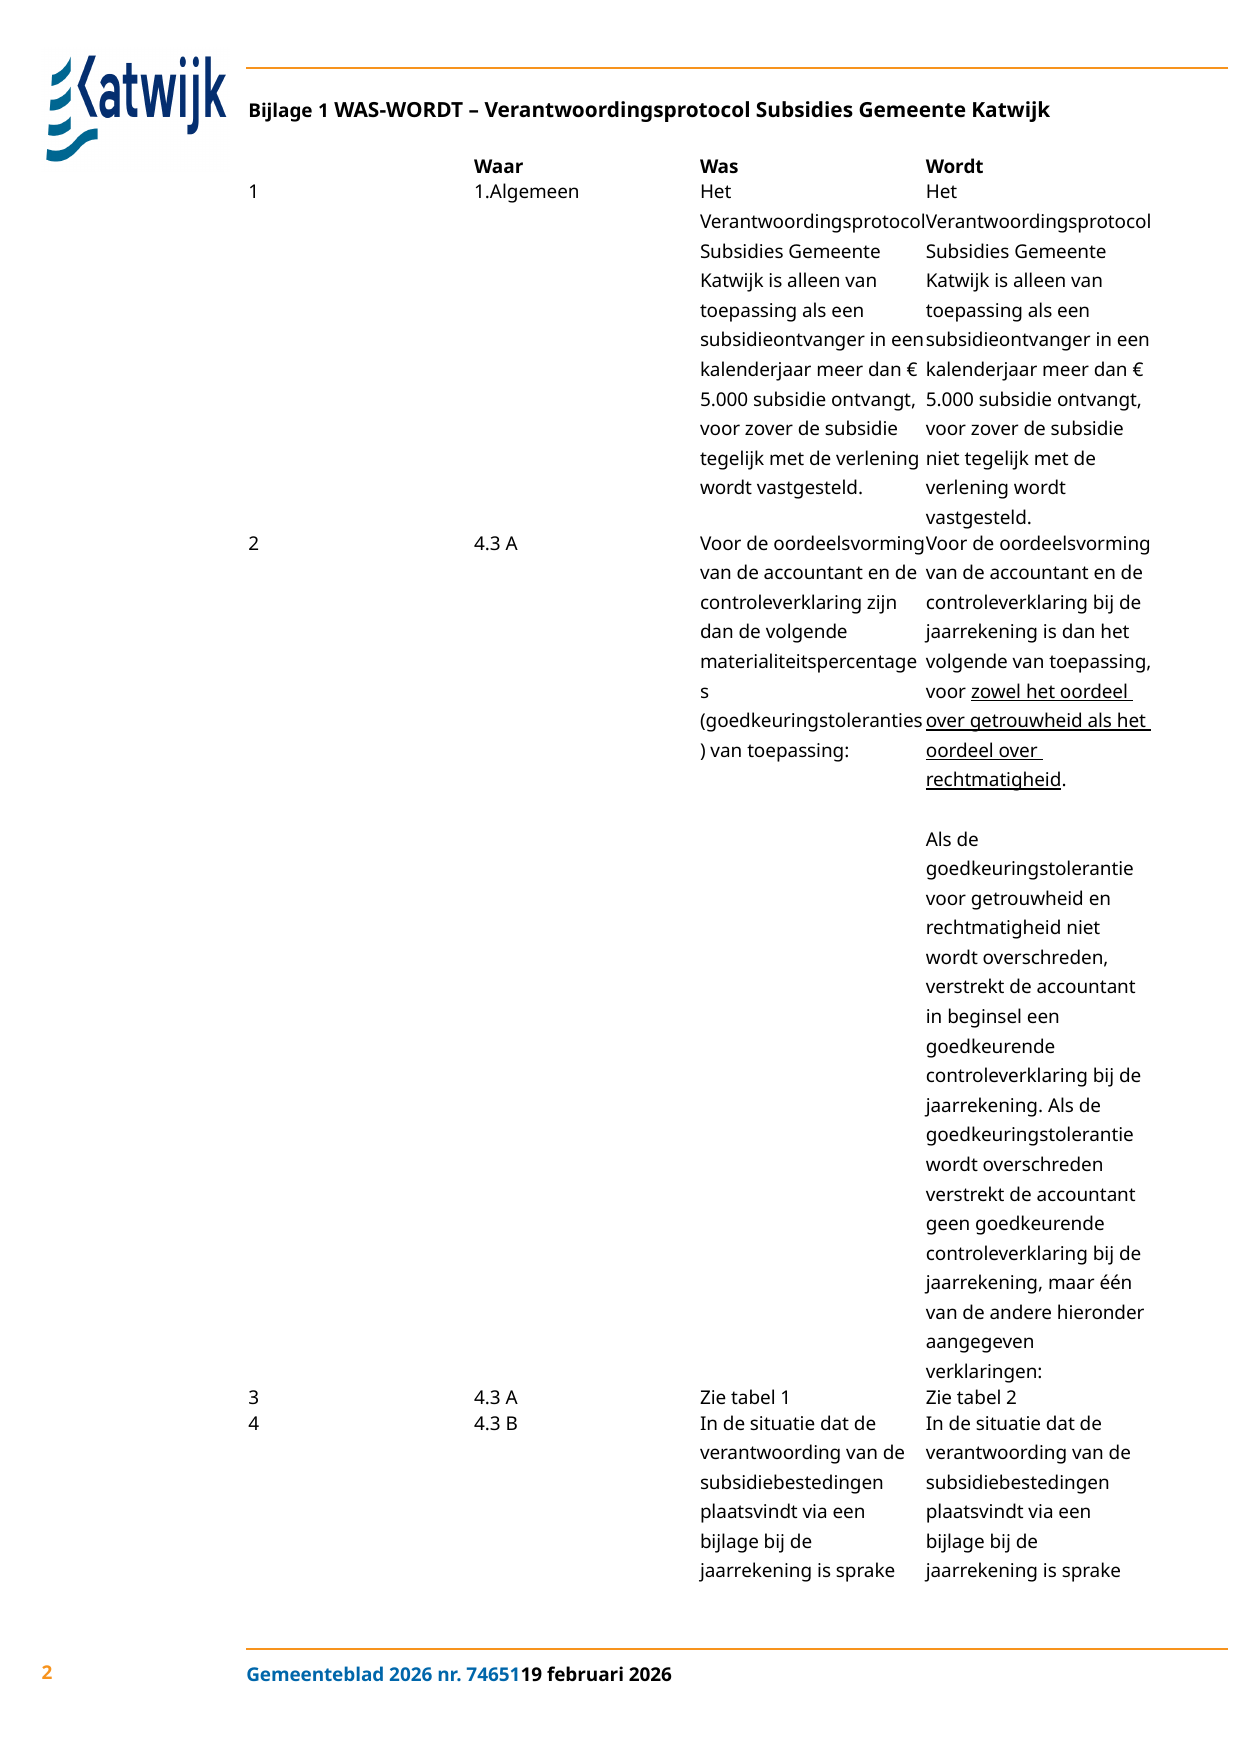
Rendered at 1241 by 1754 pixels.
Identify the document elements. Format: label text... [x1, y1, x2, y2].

table_cell 3 [248, 1384, 474, 1410]
table_cell 4 [248, 1410, 474, 1583]
table_cell In de situatie dat de verantwoording van de subsidiebestedingen plaatsvindt via een bijlage bij de jaarrekening is sprake [700, 1410, 926, 1583]
table_header Waar [474, 153, 700, 179]
table_cell Het Verantwoordingsprotocol Subsidies Gemeente Katwijk is alleen van toepassing als een subsidieontvanger in een kalenderjaar meer dan € 5.000 subsidie ontvangt, voor zover de subsidie niet tegelijk met de verlening wordt vastgesteld. [926, 179, 1152, 530]
table_cell Voor de oordeelsvorming van de accountant en de controleverklaring bij de jaarrekening is dan het volgende van toepassing, voor zowel het oordeel over getrouwheid als het oordeel over rechtmatigheid. Als de goedkeuringstolerantie voor getrouwheid en rechtmatigheid niet wordt overschreden, verstrekt de accountant in beginsel een goedkeurende controleverklaring bij de jaarrekening. Als de goedkeuringstolerantie wordt overschreden verstrekt de accountant geen goedkeurende controleverklaring bij de jaarrekening, maar één van de andere hieronder aangegeven verklaringen: [926, 530, 1152, 1384]
table_header [248, 153, 474, 179]
table_cell Voor de oordeelsvorming van de accountant en de controleverklaring zijn dan de volgende materialiteitspercentages (goedkeuringstoleranties) van toepassing: [700, 530, 926, 1384]
picture [41, 47, 231, 172]
table_cell 1.Algemeen [474, 179, 700, 530]
table_cell 4.3 A [474, 530, 700, 1384]
table_header Was [700, 153, 926, 179]
table_cell Zie tabel 2 [926, 1384, 1152, 1410]
table_cell 1 [248, 179, 474, 530]
table_cell Het Verantwoordingsprotocol Subsidies Gemeente Katwijk is alleen van toepassing als een subsidieontvanger in een kalenderjaar meer dan € 5.000 subsidie ontvangt, voor zover de subsidie tegelijk met de verlening wordt vastgesteld. [700, 179, 926, 530]
text Bijlage 1 WAS-WORDT – Verantwoordingsprotocol Subsidies Gemeente Katwijk [248, 95, 1152, 123]
table_cell 4.3 B [474, 1410, 700, 1583]
table_cell 2 [248, 530, 474, 1384]
table_header Wordt [926, 153, 1152, 179]
table_cell In de situatie dat de verantwoording van de subsidiebestedingen plaatsvindt via een bijlage bij de jaarrekening is sprake [926, 1410, 1152, 1583]
table_cell 4.3 A [474, 1384, 700, 1410]
table_cell Zie tabel 1 [700, 1384, 926, 1410]
